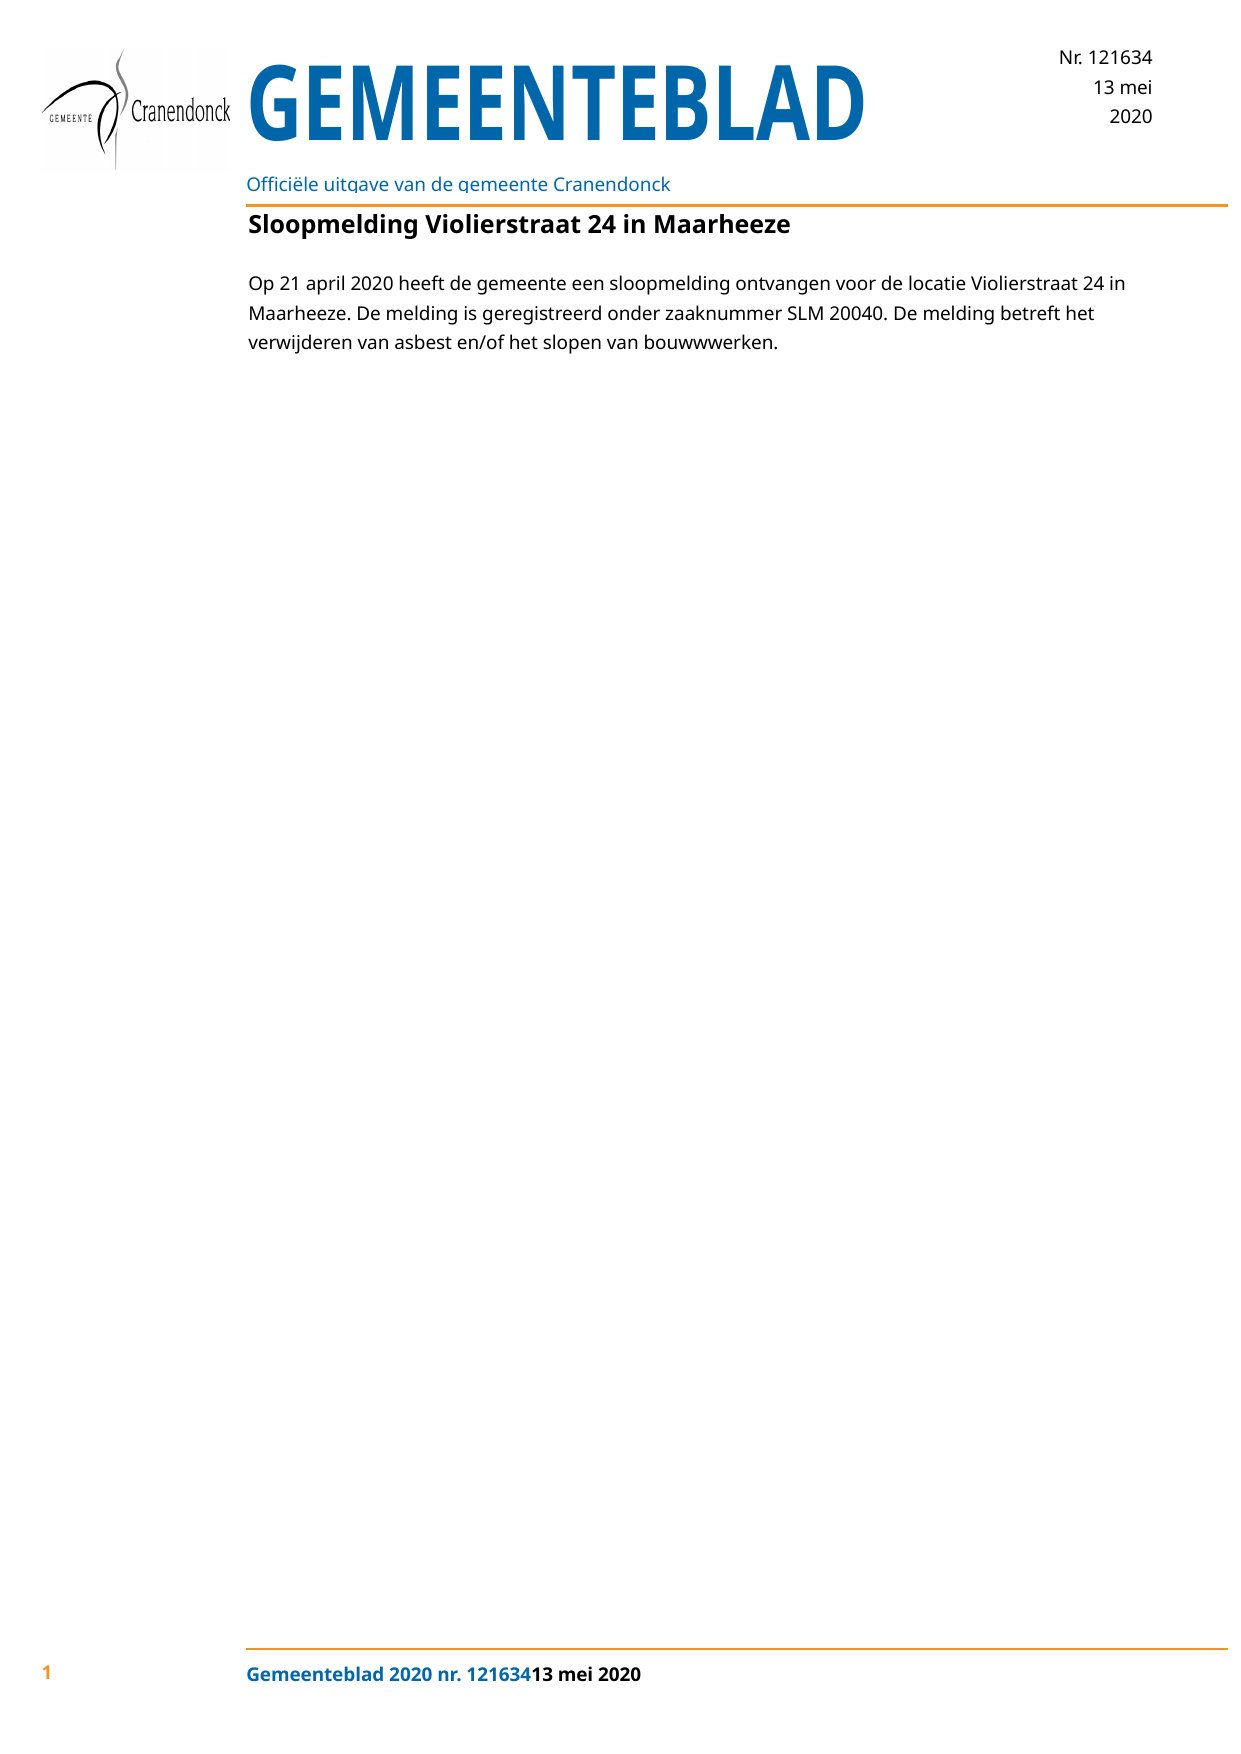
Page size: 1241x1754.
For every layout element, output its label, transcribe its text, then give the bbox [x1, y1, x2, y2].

text Sloopmelding Violierstraat 24 in Maarheeze [248, 207, 1152, 241]
text Op 21 april 2020 heeft de gemeente een sloopmelding ontvangen voor de locatie Violierstraat 24 in Maarheeze. De melding is geregistreerd onder zaaknummer SLM 20040. De melding betreft het verwijderen van asbest en/of het slopen van bouwwwerken. [248, 270, 1152, 355]
picture [41, 47, 231, 172]
